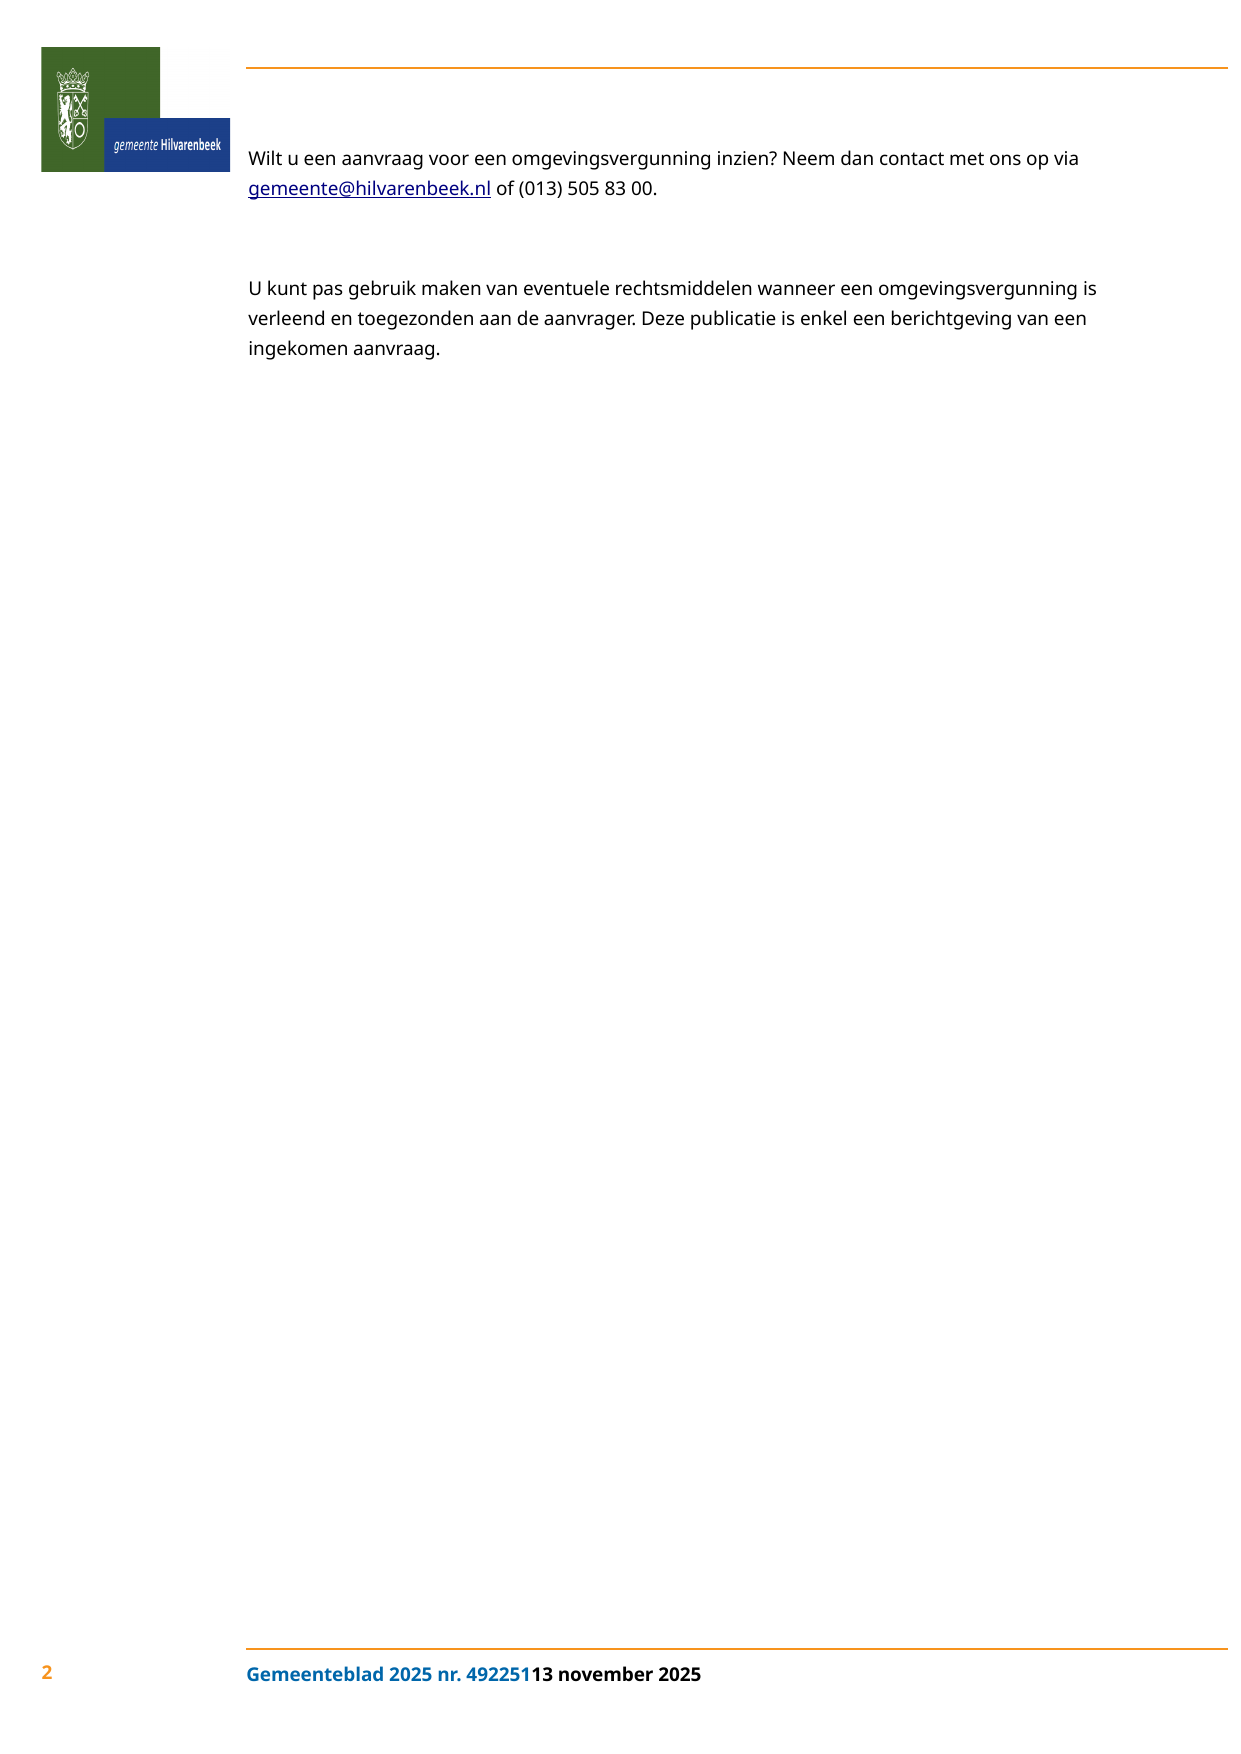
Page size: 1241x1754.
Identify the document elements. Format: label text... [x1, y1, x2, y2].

text Wilt u een aanvraag voor een omgevingsvergunning inzien? Neem dan contact met ons op via gemeente@hilvarenbeek.nl of (013) 505 83 00. [248, 145, 1152, 201]
picture [41, 47, 231, 172]
text U kunt pas gebruik maken van eventuele rechtsmiddelen wanneer een omgevingsvergunning is verleend en toegezonden aan de aanvrager. Deze publicatie is enkel een berichtgeving van een ingekomen aanvraag. [248, 276, 1152, 361]
